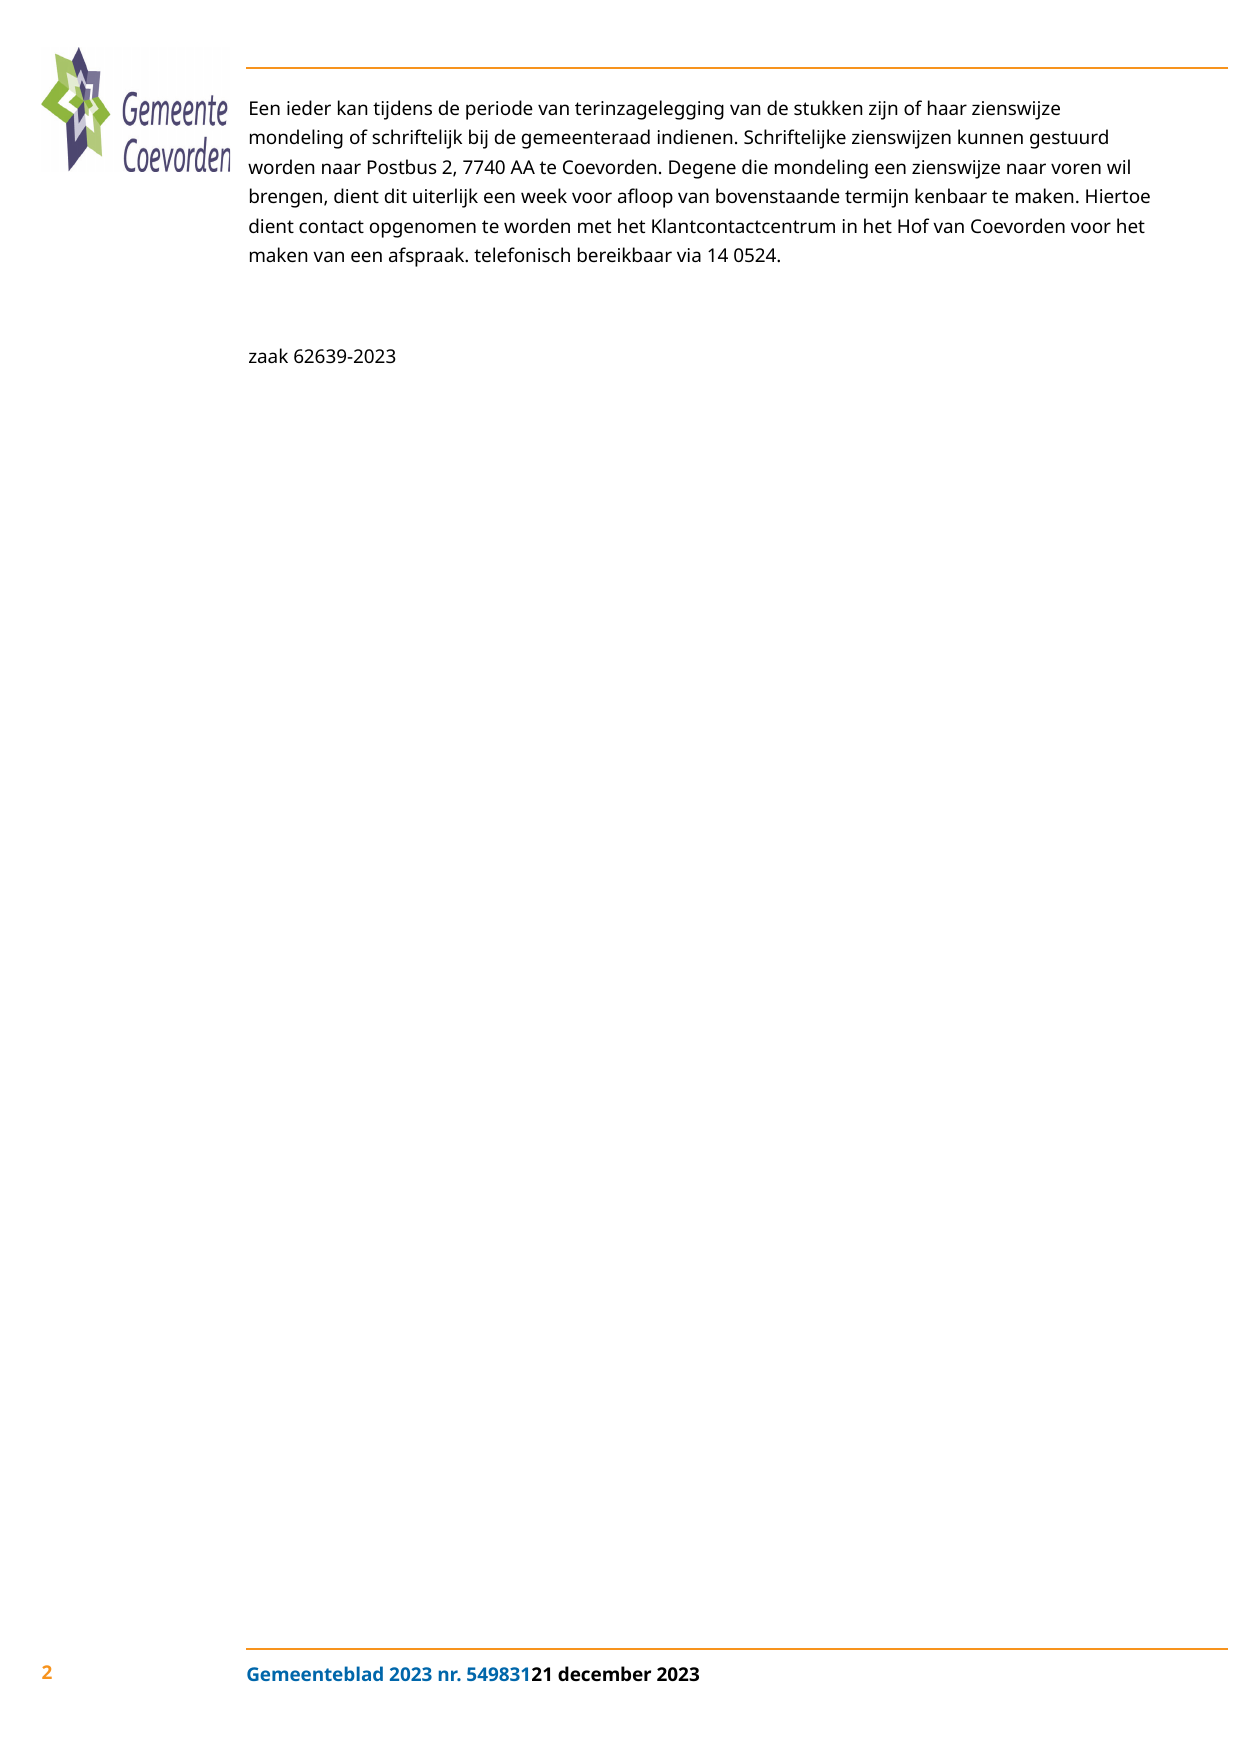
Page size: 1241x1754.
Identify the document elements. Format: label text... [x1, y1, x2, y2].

picture [41, 47, 231, 172]
text Een ieder kan tijdens de periode van terinzagelegging van de stukken zijn of haar zienswijze mondeling of schriftelijk bij de gemeenteraad indienen. Schriftelijke zienswijzen kunnen gestuurd worden naar Postbus 2, 7740 AA te Coevorden. Degene die mondeling een zienswijze naar voren wil brengen, dient dit uiterlijk een week voor afloop van bovenstaande termijn kenbaar te maken. Hiertoe dient contact opgenomen te worden met het Klantcontactcentrum in het Hof van Coevorden voor het maken van een afspraak. telefonisch bereikbaar via 14 0524. [248, 95, 1152, 268]
text zaak 62639-2023 [248, 343, 1152, 369]
